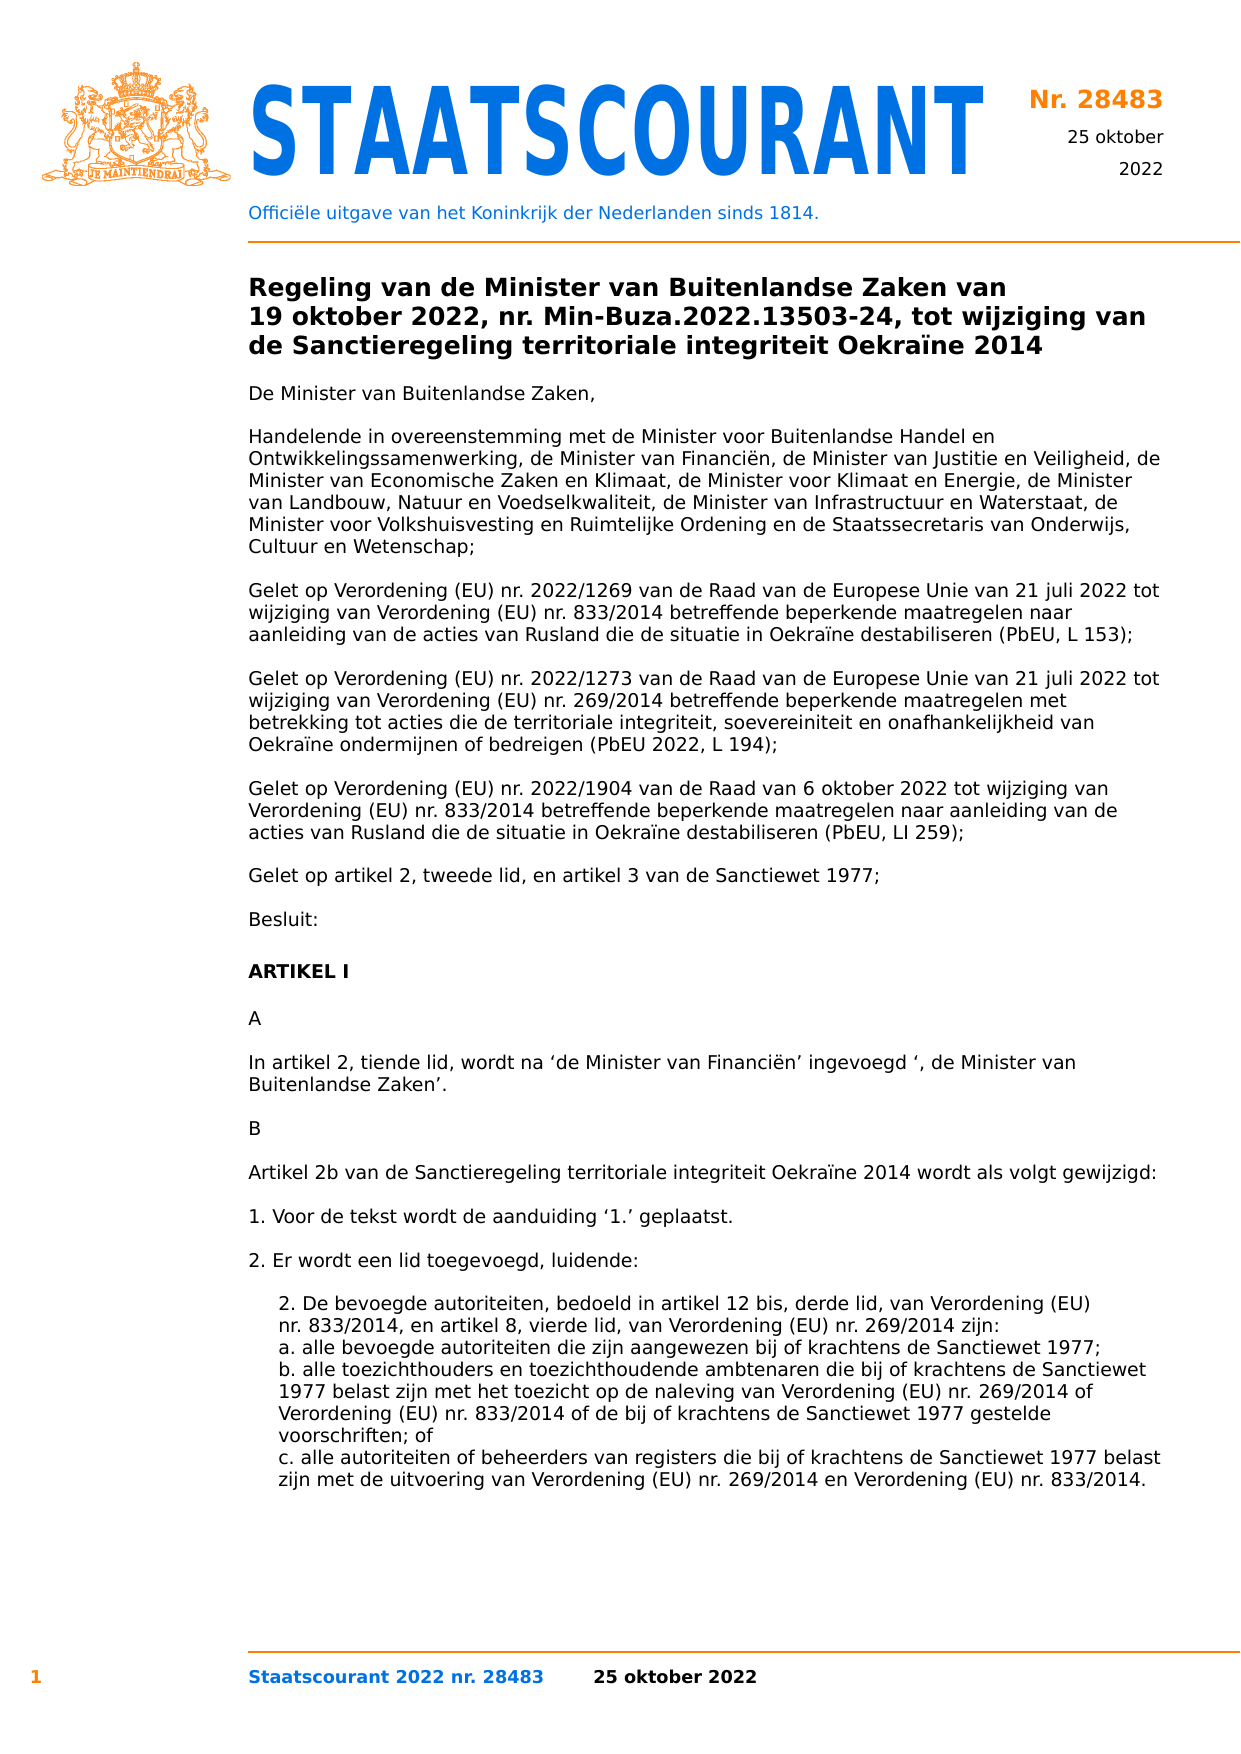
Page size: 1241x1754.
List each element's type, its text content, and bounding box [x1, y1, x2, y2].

picture [41, 62, 231, 186]
text c. alle autoriteiten of beheerders van registers die bij of krachtens de Sanctiewet 1977 belast zijn met de uitvoering van Verordening (EU) nr. 269/2014 en Verordening (EU) nr. 833/2014. [278, 1447, 1163, 1491]
text Artikel 2b van de Sanctieregeling territoriale integriteit Oekraïne 2014 wordt als volgt gewijzigd: [248, 1162, 1163, 1184]
text B [248, 1118, 1163, 1140]
text b. alle toezichthouders en toezichthoudende ambtenaren die bij of krachtens de Sanctiewet 1977 belast zijn met het toezicht op de naleving van Verordening (EU) nr. 269/2014 of Verordening (EU) nr. 833/2014 of de bij of krachtens de Sanctiewet 1977 gestelde voorschriften; of [278, 1359, 1163, 1447]
text 1. Voor de tekst wordt de aanduiding ‘1.’ geplaatst. [248, 1206, 1163, 1228]
text a. alle bevoegde autoriteiten die zijn aangewezen bij of krachtens de Sanctiewet 1977; [278, 1337, 1163, 1359]
text Gelet op Verordening (EU) nr. 2022/1904 van de Raad van 6 oktober 2022 tot wijziging van Verordening (EU) nr. 833/2014 betreffende beperkende maatregelen naar aanleiding van de acties van Rusland die de situatie in Oekraïne destabiliseren (PbEU, LI 259); [248, 778, 1163, 843]
text De Minister van Buitenlandse Zaken, [248, 382, 1163, 404]
text 2. De bevoegde autoriteiten, bedoeld in artikel 12 bis, derde lid, van Verordening (EU) nr. 833/2014, en artikel 8, vierde lid, van Verordening (EU) nr. 269/2014 zijn: [278, 1293, 1163, 1337]
subtitle Regeling van de Minister van Buitenlandse Zaken van 19 oktober 2022, nr. Min-Buza.2022.13503-24, tot wijziging van de Sanctieregeling territoriale integriteit Oekraïne 2014 [248, 273, 1163, 361]
subtitle ARTIKEL I [248, 961, 1163, 983]
text Gelet op Verordening (EU) nr. 2022/1273 van de Raad van de Europese Unie van 21 juli 2022 tot wijziging van Verordening (EU) nr. 269/2014 betreffende beperkende maatregelen met betrekking tot acties die de territoriale integriteit, soevereiniteit en onafhankelijkheid van Oekraïne ondermijnen of bedreigen (PbEU 2022, L 194); [248, 668, 1163, 756]
table_cell Officiële uitgave van het Koninkrijk der Nederlanden sinds 1814. [248, 203, 1240, 241]
text Handelende in overeenstemming met de Minister voor Buitenlandse Handel en Ontwikkelingssamenwerking, de Minister van Financiën, de Minister van Justitie en Veiligheid, de Minister van Economische Zaken en Klimaat, de Minister voor Klimaat en Energie, de Minister van Landbouw, Natuur en Voedselkwaliteit, de Minister van Infrastructuur en Waterstaat, de Minister voor Volkshuisvesting en Ruimtelijke Ordening en de Staatssecretaris van Onderwijs, Cultuur en Wetenschap; [248, 426, 1163, 558]
table_header Nr. 28483 [998, 62, 1240, 121]
table_cell 25 oktober [998, 121, 1240, 153]
table_header STAATSCOURANT [248, 62, 998, 203]
text In artikel 2, tiende lid, wordt na ‘de Minister van Financiën’ ingevoegd ‘, de Minister van Buitenlandse Zaken’. [248, 1052, 1163, 1096]
text Besluit: [248, 909, 1163, 931]
text Gelet op artikel 2, tweede lid, en artikel 3 van de Sanctiewet 1977; [248, 865, 1163, 887]
text 2. Er wordt een lid toegevoegd, luidende: [248, 1249, 1163, 1271]
table_header [25, 62, 248, 241]
text Gelet op Verordening (EU) nr. 2022/1269 van de Raad van de Europese Unie van 21 juli 2022 tot wijziging van Verordening (EU) nr. 833/2014 betreffende beperkende maatregelen naar aanleiding van de acties van Rusland die de situatie in Oekraïne destabiliseren (PbEU, L 153); [248, 580, 1163, 646]
table_cell 2022 [998, 153, 1240, 203]
text A [248, 1008, 1163, 1030]
